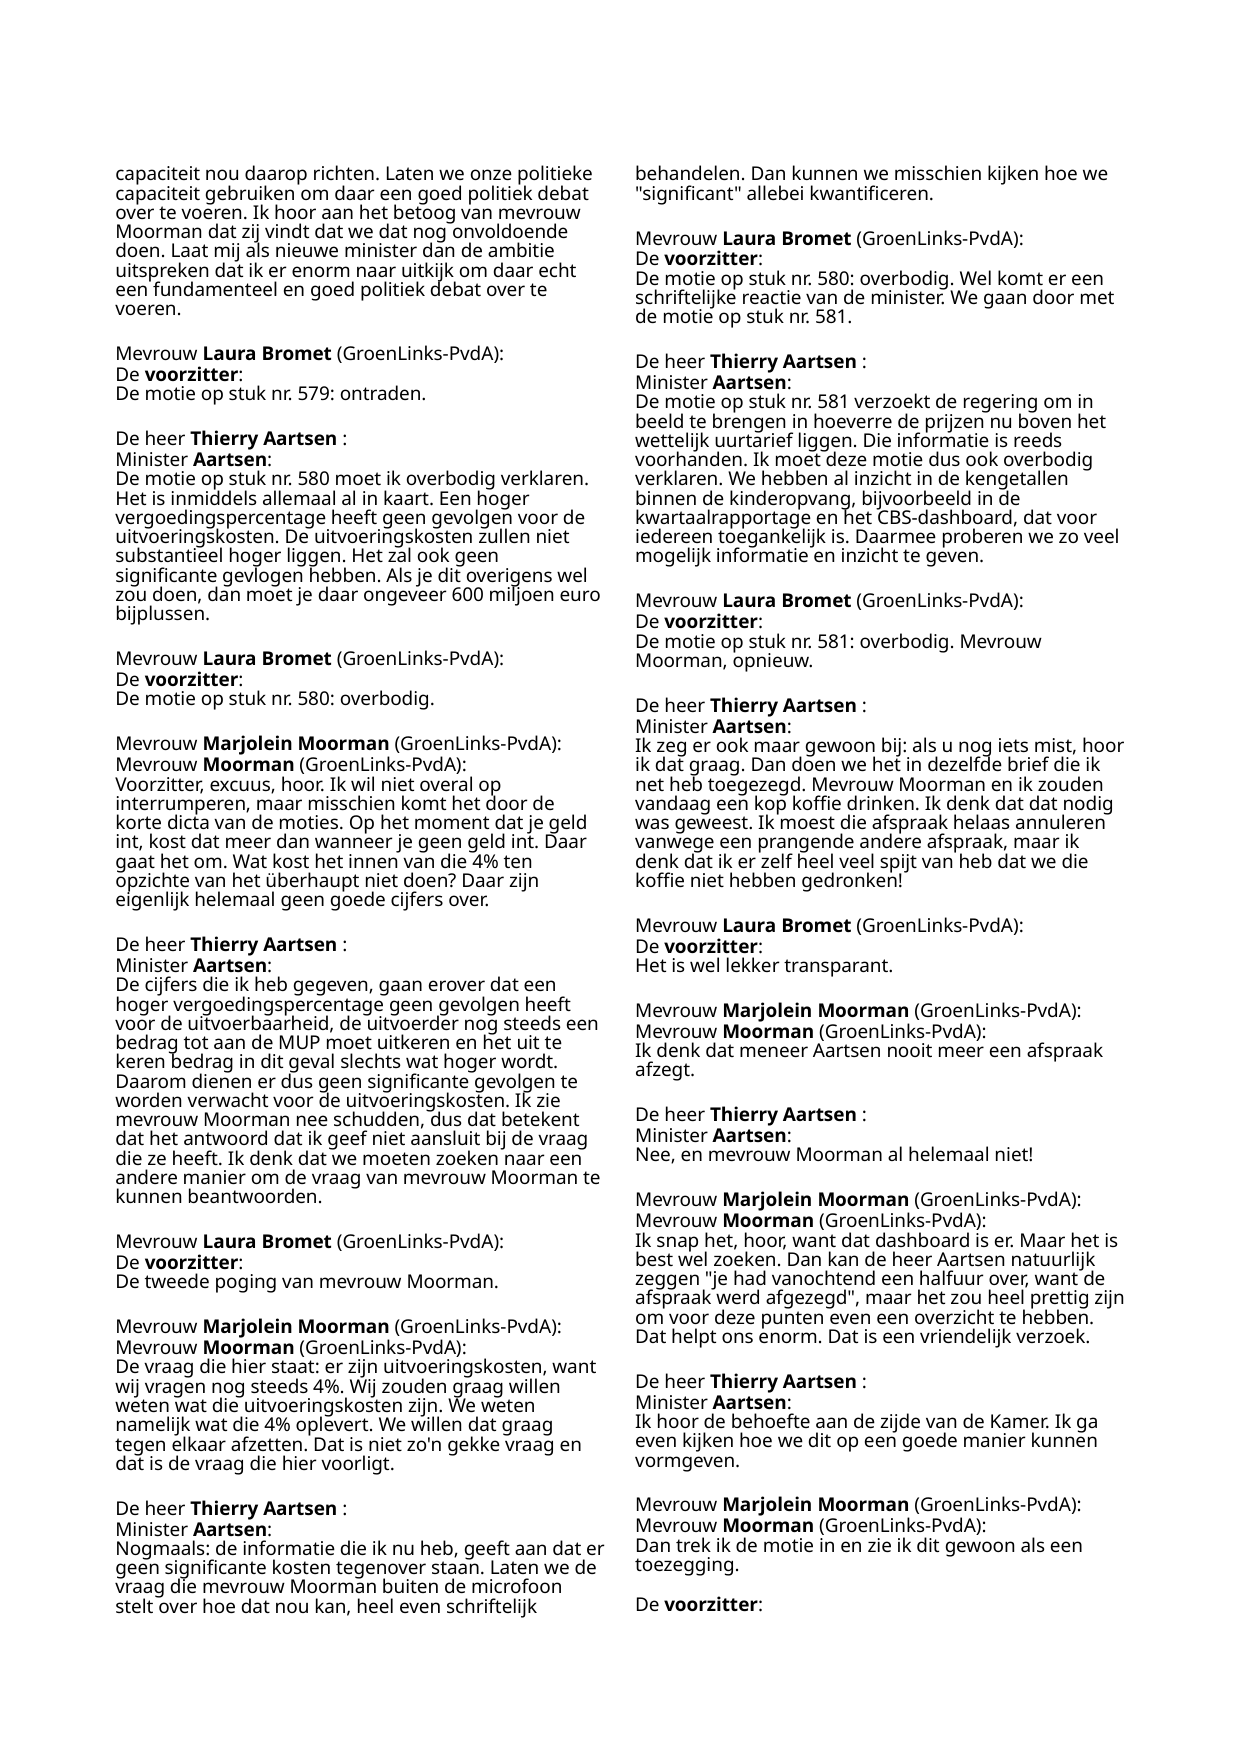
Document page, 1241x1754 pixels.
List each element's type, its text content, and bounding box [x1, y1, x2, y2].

text De heer Thierry Aartsen : [635, 1101, 1125, 1127]
text Mevrouw Marjolein Moorman (GroenLinks-PvdA): [635, 1492, 1125, 1517]
text De voorzitter: [115, 366, 605, 385]
text behandelen. Dan kunnen we misschien kijken hoe we "significant" allebei kwantificeren. [635, 165, 1125, 204]
text Mevrouw Marjolein Moorman (GroenLinks-PvdA): [115, 731, 605, 756]
text Mevrouw Marjolein Moorman (GroenLinks-PvdA): [635, 1187, 1125, 1212]
text Mevrouw Laura Bromet (GroenLinks-PvdA): [115, 340, 605, 366]
text De vraag die hier staat: er zijn uitvoeringskosten, want wij vragen nog steeds 4%. Wij zouden graag willen weten wat die uitvoeringskosten zijn. We weten namelijk wat die 4% oplevert. We willen dat graag tegen elkaar afzetten. Dat is niet zo'n gekke vraag en dat is de vraag die hier voorligt. [115, 1358, 605, 1474]
text De motie op stuk nr. 581: overbodig. Mevrouw Moorman, opnieuw. [635, 633, 1125, 671]
text Nee, en mevrouw Moorman al helemaal niet! [635, 1146, 1125, 1166]
text Ik zeg er ook maar gewoon bij: als u nog iets mist, hoor ik dat graag. Dan doen we het in dezelfde brief die ik net heb toegezegd. Mevrouw Moorman en ik zouden vandaag een kop koffie drinken. Ik denk dat dat nodig was geweest. Ik moest die afspraak helaas annuleren vanwege een prangende andere afspraak, maar ik denk dat ik er zelf heel veel spijt van heb dat we die koffie niet hebben gedronken! [635, 737, 1125, 891]
text De voorzitter: [635, 250, 1125, 270]
text De heer Thierry Aartsen : [635, 692, 1125, 718]
text Mevrouw Laura Bromet (GroenLinks-PvdA): [115, 645, 605, 671]
text De voorzitter: [115, 671, 605, 690]
text Dan trek ik de motie in en zie ik dit gewoon als een toezegging. [635, 1537, 1125, 1575]
text De heer Thierry Aartsen : [635, 348, 1125, 374]
text Mevrouw Moorman (GroenLinks-PvdA): [635, 1212, 1125, 1232]
text Mevrouw Laura Bromet (GroenLinks-PvdA): [635, 588, 1125, 613]
text De heer Thierry Aartsen : [115, 1495, 605, 1521]
text De heer Thierry Aartsen : [115, 425, 605, 451]
text De heer Thierry Aartsen : [635, 1368, 1125, 1394]
text Mevrouw Marjolein Moorman (GroenLinks-PvdA): [635, 997, 1125, 1023]
text Mevrouw Moorman (GroenLinks-PvdA): [635, 1023, 1125, 1042]
text De motie op stuk nr. 581 verzoekt de regering om in beeld te brengen in hoeverre de prijzen nu boven het wettelijk uurtarief liggen. Die informatie is reeds voorhanden. Ik moet deze motie dus ook overbodig verklaren. We hebben al inzicht in de kengetallen binnen de kinderopvang, bijvoorbeeld in de kwartaalrapportage en het CBS-dashboard, dat voor iedereen toegankelijk is. Daarmee proberen we zo veel mogelijk informatie en inzicht te geven. [635, 393, 1125, 567]
text Minister Aartsen: [635, 1127, 1125, 1146]
text De voorzitter: [635, 1596, 1125, 1615]
text Minister Aartsen: [635, 1394, 1125, 1413]
text De motie op stuk nr. 580 moet ik overbodig verklaren. Het is inmiddels allemaal al in kaart. Een hoger vergoedingspercentage heeft geen gevolgen voor de uitvoeringskosten. De uitvoeringskosten zullen niet substantieel hoger liggen. Het zal ook geen significante gevlogen hebben. Als je dit overigens wel zou doen, dan moet je daar ongeveer 600 miljoen euro bijplussen. [115, 470, 605, 624]
text De tweede poging van mevrouw Moorman. [115, 1273, 605, 1293]
text Nogmaals: de informatie die ik nu heb, geeft aan dat er geen significante kosten tegenover staan. Laten we de vraag die mevrouw Moorman buiten de microfoon stelt over hoe dat nou kan, heel even schriftelijk [115, 1540, 605, 1617]
text Mevrouw Moorman (GroenLinks-PvdA): [115, 1339, 605, 1358]
text De cijfers die ik heb gegeven, gaan erover dat een hoger vergoedingspercentage geen gevolgen heeft voor de uitvoerbaarheid, de uitvoerder nog steeds een bedrag tot aan de MUP moet uitkeren en het uit te keren bedrag in dit geval slechts wat hoger wordt. Daarom dienen er dus geen significante gevolgen te worden verwacht voor de uitvoeringskosten. Ik zie mevrouw Moorman nee schudden, dus dat betekent dat het antwoord dat ik geef niet aansluit bij de vraag die ze heeft. Ik denk dat we moeten zoeken naar een andere manier om de vraag van mevrouw Moorman te kunnen beantwoorden. [115, 976, 605, 1207]
text capaciteit nou daarop richten. Laten we onze politieke capaciteit gebruiken om daar een goed politiek debat over te voeren. Ik hoor aan het betoog van mevrouw Moorman dat zij vindt dat we dat nog onvoldoende doen. Laat mij als nieuwe minister dan de ambitie uitspreken dat ik er enorm naar uitkijk om daar echt een fundamenteel en goed politiek debat over te voeren. [115, 165, 605, 319]
text De voorzitter: [635, 613, 1125, 633]
text Mevrouw Laura Bromet (GroenLinks-PvdA): [635, 225, 1125, 250]
text De motie op stuk nr. 579: ontraden. [115, 385, 605, 404]
text Voorzitter, excuus, hoor. Ik wil niet overal op interrumperen, maar misschien komt het door de korte dicta van de moties. Op het moment dat je geld int, kost dat meer dan wanneer je geen geld int. Daar gaat het om. Wat kost het innen van die 4% ten opzichte van het überhaupt niet doen? Daar zijn eigenlijk helemaal geen goede cijfers over. [115, 776, 605, 910]
text De motie op stuk nr. 580: overbodig. Wel komt er een schriftelijke reactie van de minister. We gaan door met de motie op stuk nr. 581. [635, 270, 1125, 327]
text Ik hoor de behoefte aan de zijde van de Kamer. Ik ga even kijken hoe we dit op een goede manier kunnen vormgeven. [635, 1413, 1125, 1471]
text De heer Thierry Aartsen : [115, 931, 605, 957]
text Minister Aartsen: [635, 374, 1125, 393]
text Minister Aartsen: [115, 451, 605, 470]
text Minister Aartsen: [635, 718, 1125, 737]
text Het is wel lekker transparant. [635, 957, 1125, 976]
text De motie op stuk nr. 580: overbodig. [115, 690, 605, 710]
text De voorzitter: [115, 1254, 605, 1273]
text Mevrouw Laura Bromet (GroenLinks-PvdA): [635, 912, 1125, 938]
text Minister Aartsen: [115, 1521, 605, 1540]
text Minister Aartsen: [115, 957, 605, 976]
text Mevrouw Marjolein Moorman (GroenLinks-PvdA): [115, 1313, 605, 1339]
text Mevrouw Moorman (GroenLinks-PvdA): [115, 756, 605, 776]
text Ik snap het, hoor, want dat dashboard is er. Maar het is best wel zoeken. Dan kan de heer Aartsen natuurlijk zeggen "je had vanochtend een halfuur over, want de afspraak werd afgezegd", maar het zou heel prettig zijn om voor deze punten even een overzicht te hebben. Dat helpt ons enorm. Dat is een vriendelijk verzoek. [635, 1232, 1125, 1347]
text Ik denk dat meneer Aartsen nooit meer een afspraak afzegt. [635, 1042, 1125, 1081]
text Mevrouw Laura Bromet (GroenLinks-PvdA): [115, 1228, 605, 1254]
text Mevrouw Moorman (GroenLinks-PvdA): [635, 1517, 1125, 1537]
text De voorzitter: [635, 938, 1125, 957]
